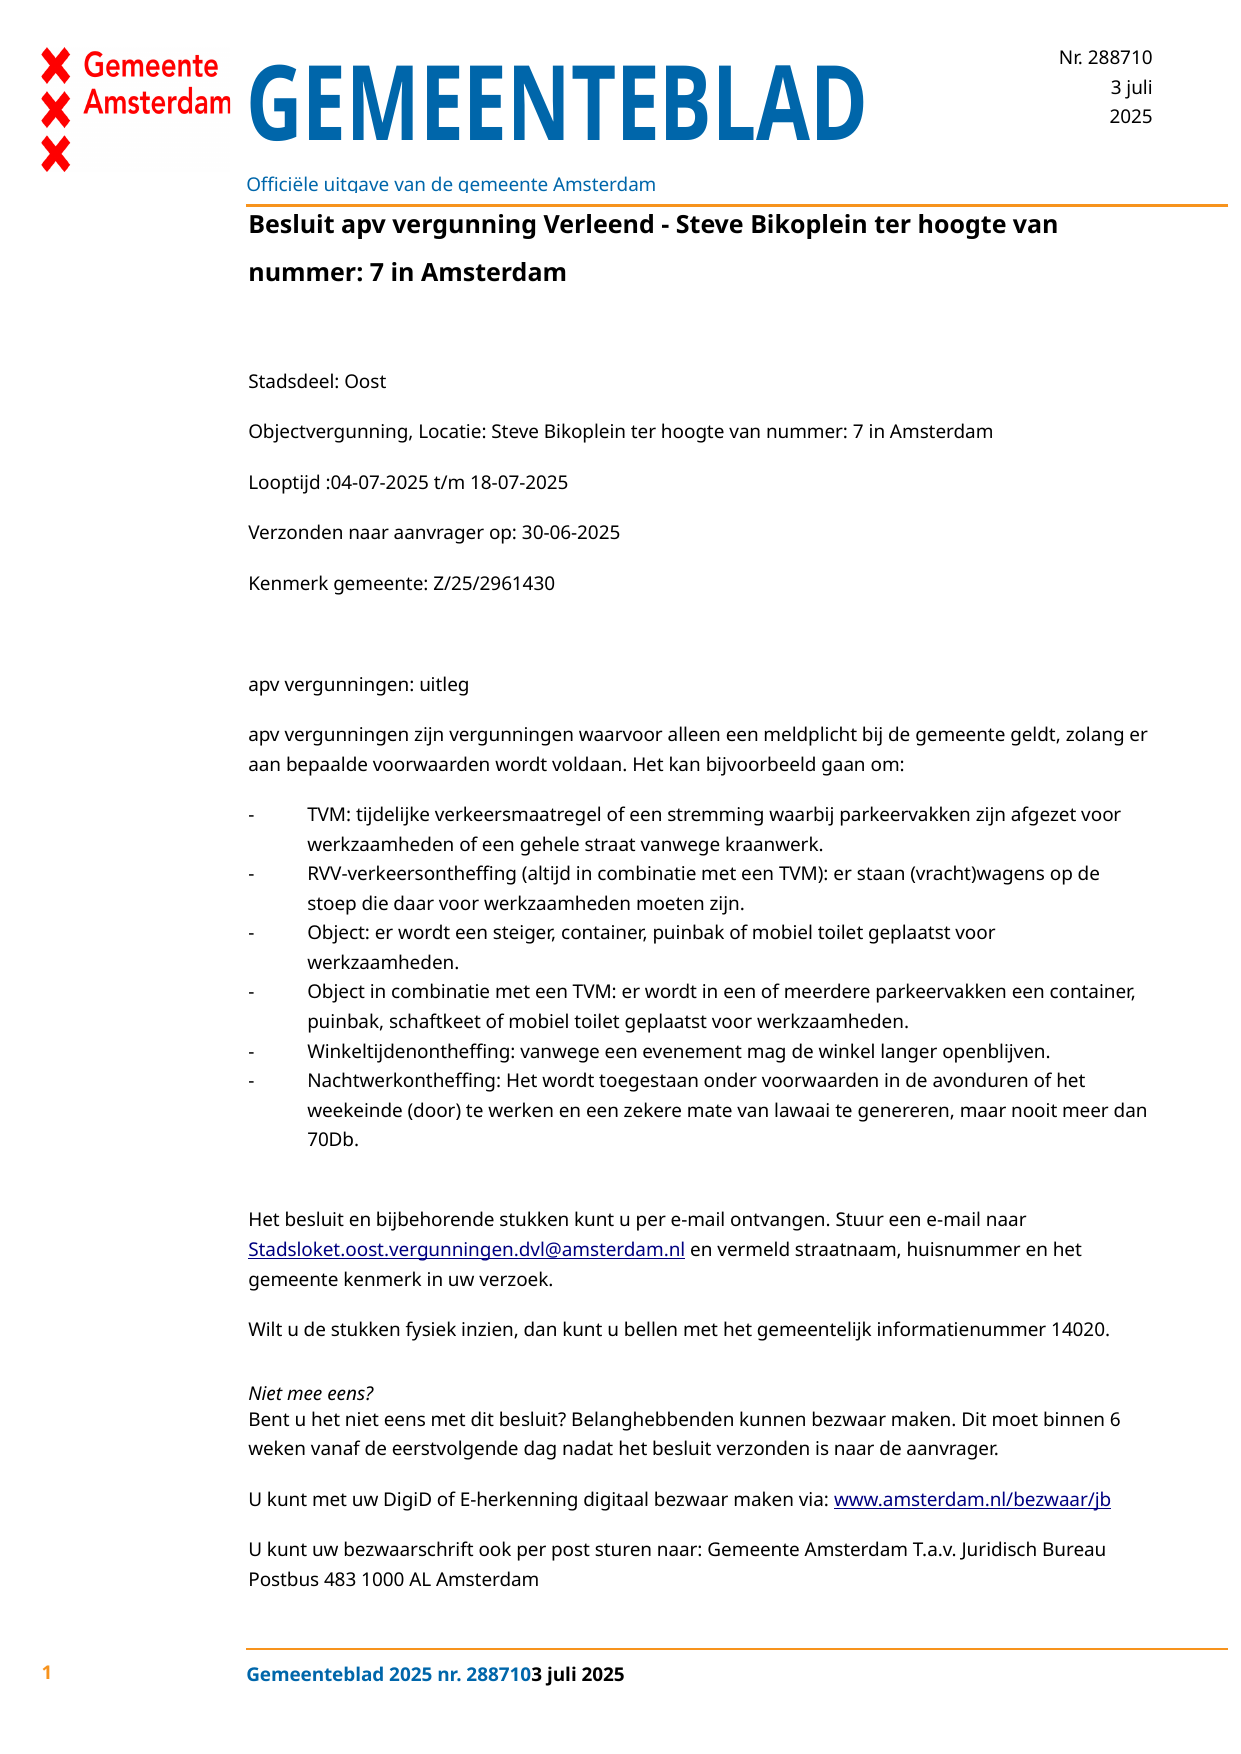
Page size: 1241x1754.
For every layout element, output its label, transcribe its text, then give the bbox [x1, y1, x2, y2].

list TVM: tijdelijke verkeersmaatregel of een stremming waarbij parkeervakken zijn afgezet voor werkzaamheden of een gehele straat vanwege kraanwerk. [248, 801, 1152, 857]
list RVV-verkeersontheffing (altijd in combinatie met een TVM): er staan (vracht)wagens op de stoep die daar voor werkzaamheden moeten zijn. [248, 860, 1152, 916]
text Bent u het niet eens met dit besluit? Belanghebbenden kunnen bezwaar maken. Dit moet binnen 6 weken vanaf de eerstvolgende dag nadat het besluit verzonden is naar de aanvrager. [248, 1406, 1152, 1461]
text Stadsdeel: Oost [248, 368, 1152, 394]
list Object: er wordt een steiger, container, puinbak of mobiel toilet geplaatst voor werkzaamheden. [248, 919, 1152, 975]
text Wilt u de stukken fysiek inzien, dan kunt u bellen met het gemeentelijk informatienummer 14020. [248, 1316, 1152, 1342]
text Kenmerk gemeente: Z/25/2961430 [248, 570, 1152, 596]
text U kunt uw bezwaarschrift ook per post sturen naar: Gemeente Amsterdam T.a.v. Juridisch Bureau Postbus 483 1000 AL Amsterdam [248, 1536, 1152, 1592]
text apv vergunningen zijn vergunningen waarvoor alleen een meldplicht bij de gemeente geldt, zolang er aan bepaalde voorwaarden wordt voldaan. Het kan bijvoorbeeld gaan om: [248, 721, 1152, 777]
list Winkeltijdenontheffing: vanwege een evenement mag de winkel langer openblijven. [248, 1038, 1152, 1064]
text Besluit apv vergunning Verleend - Steve Bikoplein ter hoogte van nummer: 7 in Amsterdam [248, 207, 1152, 288]
text Objectvergunning, Locatie: Steve Bikoplein ter hoogte van nummer: 7 in Amsterdam [248, 419, 1152, 444]
text Looptijd :04-07-2025 t/m 18-07-2025 [248, 469, 1152, 495]
list Nachtwerkontheffing: Het wordt toegestaan onder voorwaarden in de avonduren of het weekeinde (door) te werken en een zekere mate van lawaai te genereren, maar nooit meer dan 70Db. [248, 1067, 1152, 1152]
text U kunt met uw DigiD of E-herkenning digitaal bezwaar maken via: www.amsterdam.nl/bezwaar/jb [248, 1486, 1152, 1512]
text Niet mee eens? [248, 1380, 1152, 1406]
picture [41, 47, 231, 172]
text Het besluit en bijbehorende stukken kunt u per e-mail ontvangen. Stuur een e-mail naar Stadsloket.oost.vergunningen.dvl@amsterdam.nl en vermeld straatnaam, huisnummer en het gemeente kenmerk in uw verzoek. [248, 1207, 1152, 1292]
list Object in combinatie met een TVM: er wordt in een of meerdere parkeervakken een container, puinbak, schaftkeet of mobiel toilet geplaatst voor werkzaamheden. [248, 979, 1152, 1034]
text Verzonden naar aanvrager op: 30-06-2025 [248, 519, 1152, 545]
text apv vergunningen: uitleg [248, 671, 1152, 697]
